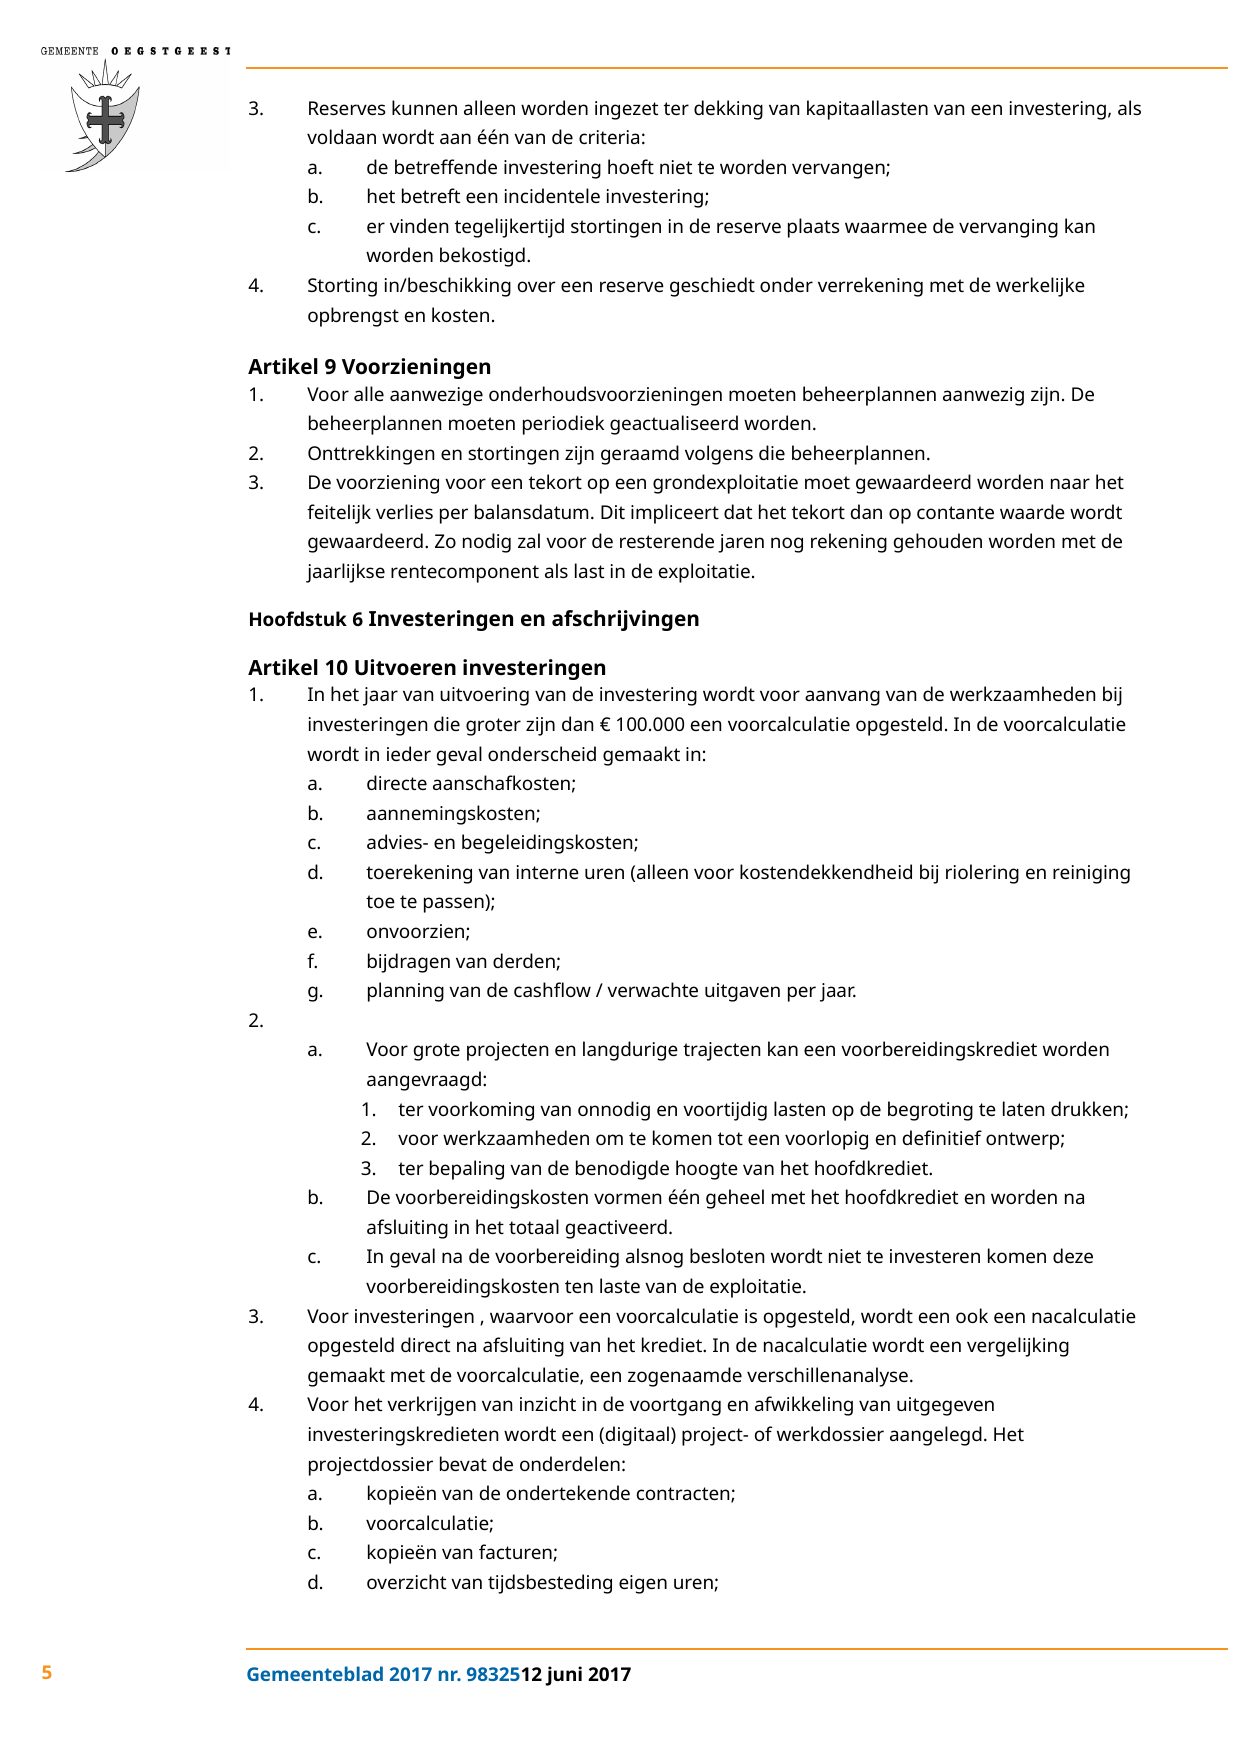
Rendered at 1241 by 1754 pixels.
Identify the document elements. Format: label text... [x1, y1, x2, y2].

list Voor grote projecten en langdurige trajecten kan een voorbereidingskrediet worden aangevraagd: [307, 1037, 1152, 1092]
list overzicht van tijdsbesteding eigen uren; [307, 1569, 1152, 1595]
list kopieën van de ondertekende contracten; [307, 1480, 1152, 1506]
list voorcalculatie; [307, 1510, 1152, 1536]
list onvoorzien; [307, 918, 1152, 944]
list De voorbereidingskosten vormen één geheel met het hoofdkrediet en worden na afsluiting in het totaal geactiveerd. [307, 1184, 1152, 1240]
list ter bepaling van de benodigde hoogte van het hoofdkrediet. [361, 1155, 1152, 1181]
list het betreft een incidentele investering; [307, 183, 1152, 209]
list De voorziening voor een tekort op een grondexploitatie moet gewaardeerd worden naar het feitelijk verlies per balansdatum. Dit impliceert dat het tekort dan op contante waarde wordt gewaardeerd. Zo nodig zal voor de resterende jaren nog rekening gehouden worden met de jaarlijkse rentecomponent als last in de exploitatie. [248, 469, 1152, 584]
list toerekening van interne uren (alleen voor kostendekkendheid bij riolering en reiniging toe te passen); [307, 859, 1152, 914]
list Storting in/beschikking over een reserve geschiedt onder verrekening met de werkelijke opbrengst en kosten. [248, 272, 1152, 328]
list planning van de cashflow / verwachte uitgaven per jaar. [307, 977, 1152, 1003]
list Voor het verkrijgen van inzicht in de voortgang en afwikkeling van uitgegeven investeringskredieten wordt een (digitaal) project- of werkdossier aangelegd. Het projectdossier bevat de onderdelen: [248, 1392, 1152, 1476]
text Artikel 9 Voorzieningen [248, 352, 1152, 381]
list In het jaar van uitvoering van de investering wordt voor aanvang van de werkzaamheden bij investeringen die groter zijn dan € 100.000 een voorcalculatie opgesteld. In de voorcalculatie wordt in ieder geval onderscheid gemaakt in: [248, 682, 1152, 766]
list de betreffende investering hoeft niet te worden vervangen; [307, 154, 1152, 180]
text Artikel 10 Uitvoeren investeringen [248, 653, 1152, 682]
list er vinden tegelijkertijd stortingen in de reserve plaats waarmee de vervanging kan worden bekostigd. [307, 213, 1152, 268]
list directe aanschafkosten; [307, 770, 1152, 796]
text Hoofdstuk 6 Investeringen en afschrijvingen [248, 604, 1152, 632]
list voor werkzaamheden om te komen tot een voorlopig en definitief ontwerp; [361, 1125, 1152, 1151]
list Onttrekkingen en stortingen zijn geraamd volgens die beheerplannen. [248, 440, 1152, 466]
list Reserves kunnen alleen worden ingezet ter dekking van kapitaallasten van een investering, als voldaan wordt aan één van de criteria: [248, 95, 1152, 150]
list ter voorkoming van onnodig en voortijdig lasten op de begroting te laten drukken; [361, 1096, 1152, 1121]
list Voor alle aanwezige onderhoudsvoorzieningen moeten beheerplannen aanwezig zijn. De beheerplannen moeten periodiek geactualiseerd worden. [248, 381, 1152, 436]
list Voor investeringen , waarvoor een voorcalculatie is opgesteld, wordt een ook een nacalculatie opgesteld direct na afsluiting van het krediet. In de nacalculatie wordt een vergelijking gemaakt met de voorcalculatie, een zogenaamde verschillenanalyse. [248, 1303, 1152, 1388]
list advies- en begeleidingskosten; [307, 829, 1152, 855]
picture [41, 47, 231, 172]
list aannemingskosten; [307, 800, 1152, 826]
list kopieën van facturen; [307, 1539, 1152, 1565]
list bijdragen van derden; [307, 948, 1152, 973]
list In geval na de voorbereiding alsnog besloten wordt niet te investeren komen deze voorbereidingskosten ten laste van de exploitatie. [307, 1244, 1152, 1299]
